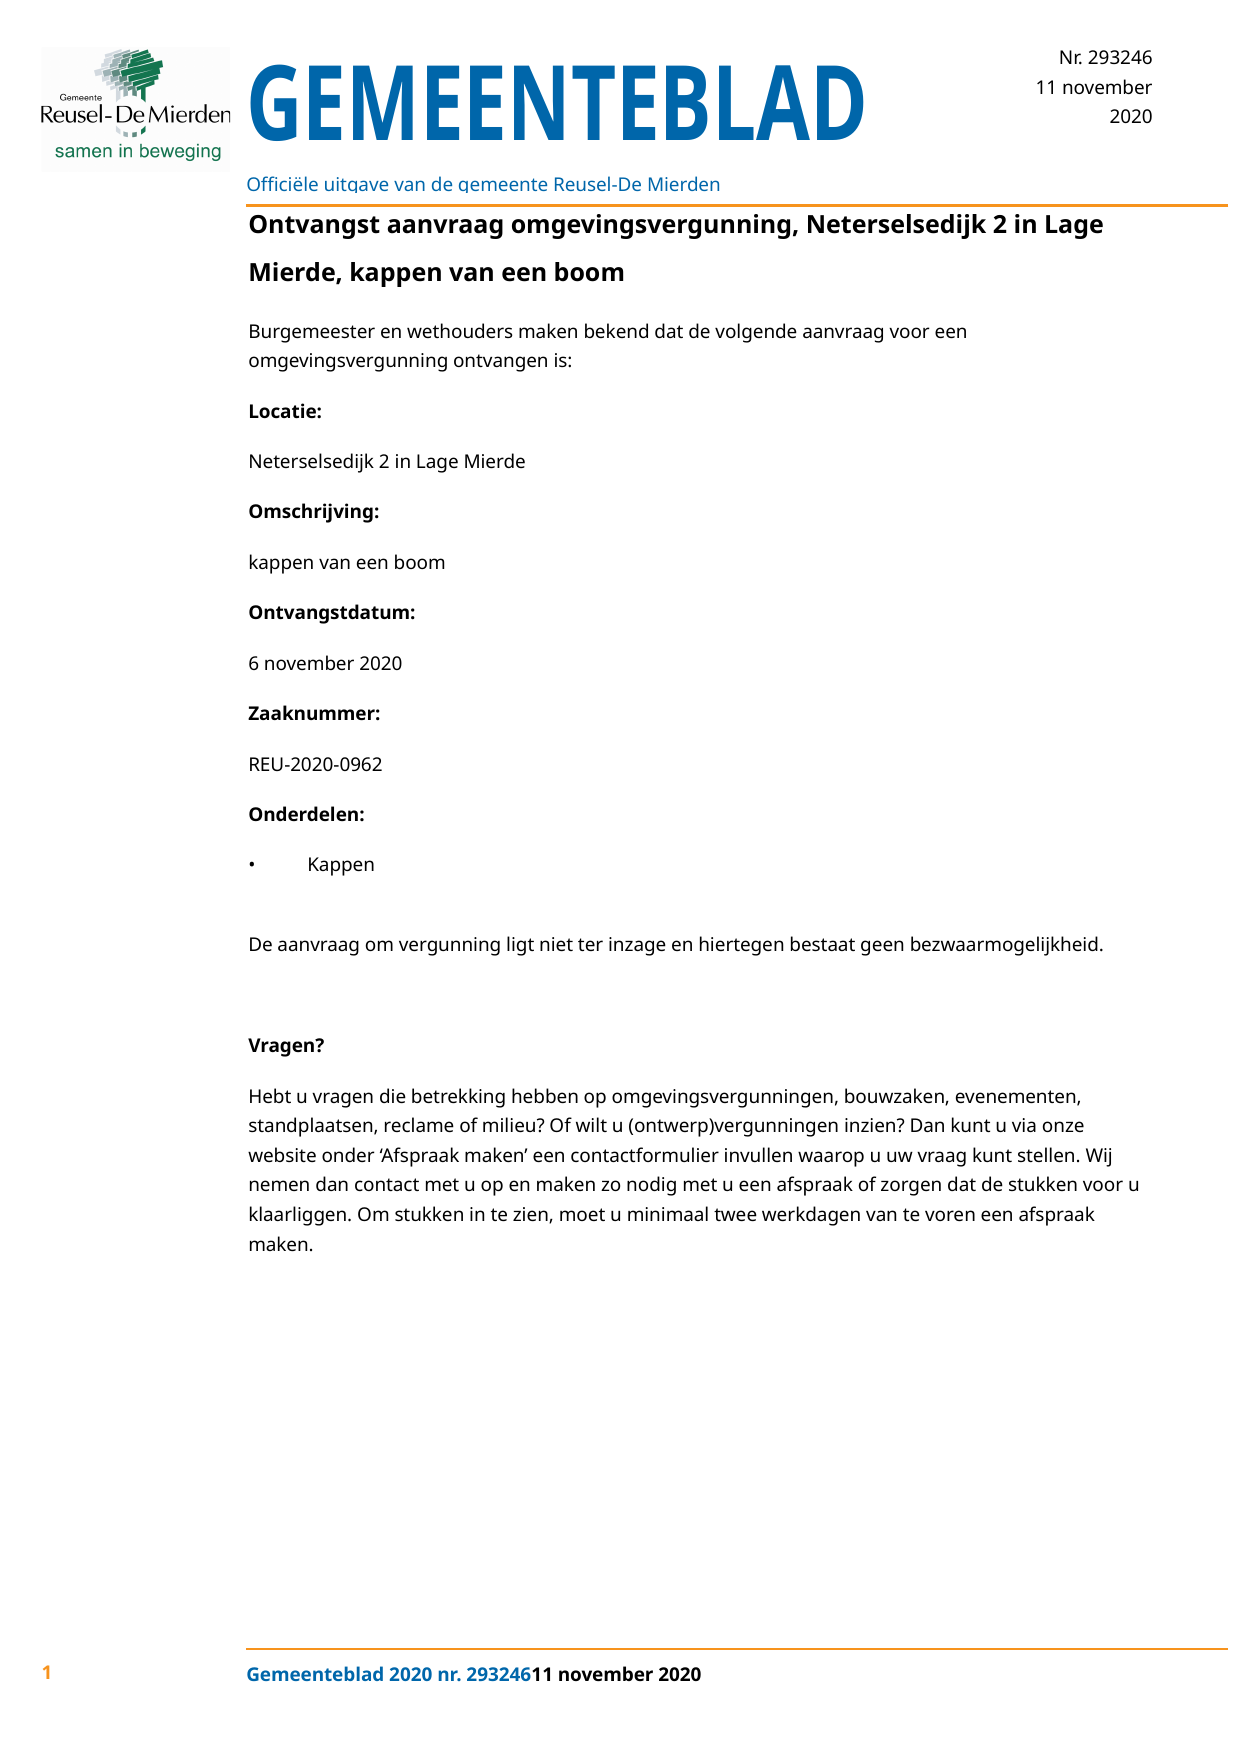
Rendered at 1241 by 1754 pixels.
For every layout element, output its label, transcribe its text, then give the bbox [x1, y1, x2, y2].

text Omschrijving: [248, 499, 1152, 524]
text Vragen? [248, 1032, 1152, 1058]
text Hebt u vragen die betrekking hebben op omgevingsvergunningen, bouwzaken, evenementen, standplaatsen, reclame of milieu? Of wilt u (ontwerp)vergunningen inzien? Dan kunt u via onze website onder ‘Afspraak maken’ een contactformulier invullen waarop u uw vraag kunt stellen. Wij nemen dan contact met u op en maken zo nodig met u een afspraak of zorgen dat de stukken voor u klaarliggen. Om stukken in te zien, moet u minimaal twee werkdagen van te voren een afspraak maken. [248, 1083, 1152, 1257]
text Ontvangst aanvraag omgevingsvergunning, Neterselsedijk 2 in Lage Mierde, kappen van een boom [248, 207, 1152, 288]
text Ontvangstdatum: [248, 599, 1152, 625]
text 6 november 2020 [248, 650, 1152, 676]
text Zaaknummer: [248, 700, 1152, 726]
text kappen van een boom [248, 549, 1152, 575]
text REU-2020-0962 [248, 751, 1152, 777]
text De aanvraag om vergunning ligt niet ter inzage en hiertegen bestaat geen bezwaarmogelijkheid. [248, 932, 1152, 957]
list Kappen [248, 852, 1152, 877]
text Burgemeester en wethouders maken bekend dat de volgende aanvraag voor een omgevingsvergunning ontvangen is: [248, 318, 1152, 373]
picture [41, 47, 231, 172]
text Neterselsedijk 2 in Lage Mierde [248, 448, 1152, 474]
text Locatie: [248, 398, 1152, 424]
text Onderdelen: [248, 801, 1152, 827]
